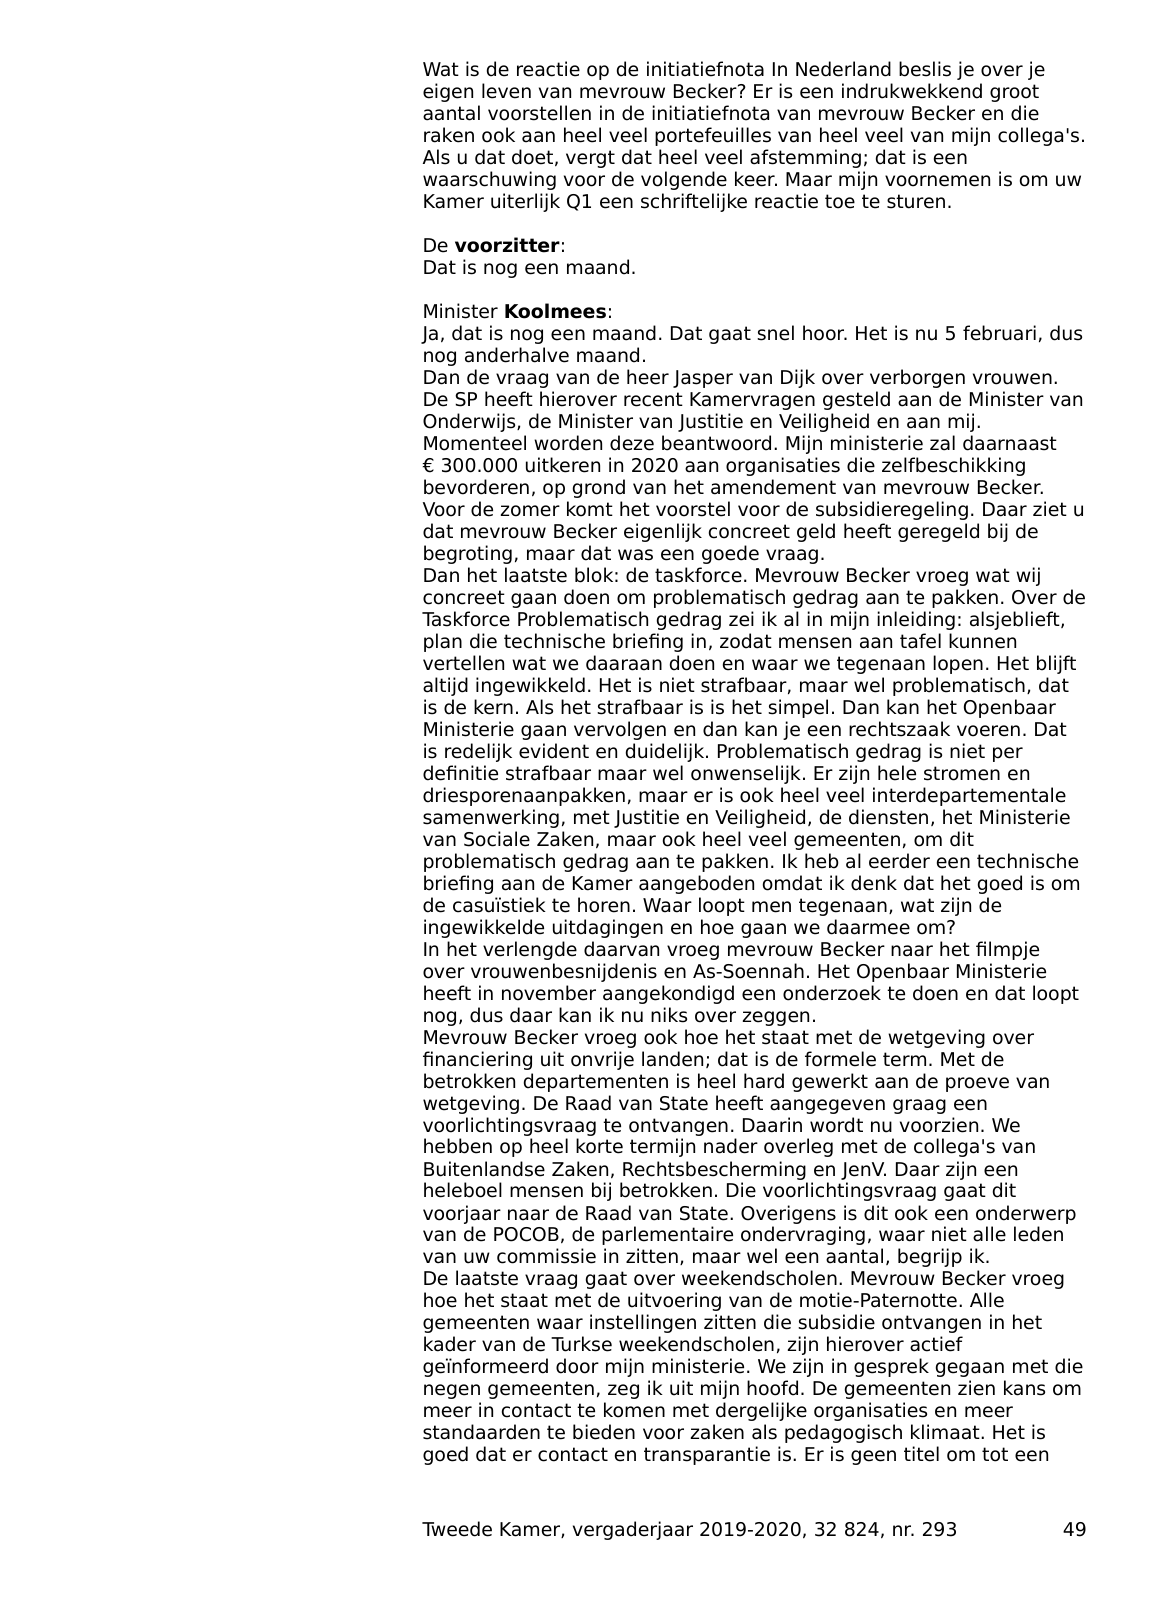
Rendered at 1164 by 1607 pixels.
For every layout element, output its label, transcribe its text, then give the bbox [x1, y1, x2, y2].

text Dan de vraag van de heer Jasper van Dijk over verborgen vrouwen. De SP heeft hierover recent Kamervragen gesteld aan de Minister van Onderwijs, de Minister van Justitie en Veiligheid en aan mij. Momenteel worden deze beantwoord. Mijn ministerie zal daarnaast € 300.000 uitkeren in 2020 aan organisaties die zelfbeschikking bevorderen, op grond van het amendement van mevrouw Becker. Voor de zomer komt het voorstel voor de subsidieregeling. Daar ziet u dat mevrouw Becker eigenlijk concreet geld heeft geregeld bij de begroting, maar dat was een goede vraag. [422, 367, 1087, 565]
text Dat is nog een maand. [422, 257, 1087, 279]
text De voorzitter: [422, 235, 1087, 257]
text De laatste vraag gaat over weekendscholen. Mevrouw Becker vroeg hoe het staat met de uitvoering van de motie-Paternotte. Alle gemeenten waar instellingen zitten die subsidie ontvangen in het kader van de Turkse weekendscholen, zijn hierover actief geïnformeerd door mijn ministerie. We zijn in gesprek gegaan met die negen gemeenten, zeg ik uit mijn hoofd. De gemeenten zien kans om meer in contact te komen met dergelijke organisaties en meer standaarden te bieden voor zaken als pedagogisch klimaat. Het is goed dat er contact en transparantie is. Er is geen titel om tot een [422, 1268, 1087, 1466]
text Mevrouw Becker vroeg ook hoe het staat met de wetgeving over financiering uit onvrije landen; dat is de formele term. Met de betrokken departementen is heel hard gewerkt aan de proeve van wetgeving. De Raad van State heeft aangegeven graag een voorlichtingsvraag te ontvangen. Daarin wordt nu voorzien. We hebben op heel korte termijn nader overleg met de collega's van Buitenlandse Zaken, Rechtsbescherming en JenV. Daar zijn een heleboel mensen bij betrokken. Die voorlichtingsvraag gaat dit voorjaar naar de Raad van State. Overigens is dit ook een onderwerp van de POCOB, de parlementaire ondervraging, waar niet alle leden van uw commissie in zitten, maar wel een aantal, begrijp ik. [422, 1027, 1087, 1268]
text Minister Koolmees: [422, 301, 1087, 323]
text Dan het laatste blok: de taskforce. Mevrouw Becker vroeg wat wij concreet gaan doen om problematisch gedrag aan te pakken. Over de Taskforce Problematisch gedrag zei ik al in mijn inleiding: alsjeblieft, plan die technische briefing in, zodat mensen aan tafel kunnen vertellen wat we daaraan doen en waar we tegenaan lopen. Het blijft altijd ingewikkeld. Het is niet strafbaar, maar wel problematisch, dat is de kern. Als het strafbaar is is het simpel. Dan kan het Openbaar Ministerie gaan vervolgen en dan kan je een rechtszaak voeren. Dat is redelijk evident en duidelijk. Problematisch gedrag is niet per definitie strafbaar maar wel onwenselijk. Er zijn hele stromen en driesporenaanpakken, maar er is ook heel veel interdepartementale samenwerking, met Justitie en Veiligheid, de diensten, het Ministerie van Sociale Zaken, maar ook heel veel gemeenten, om dit problematisch gedrag aan te pakken. Ik heb al eerder een technische briefing aan de Kamer aangeboden omdat ik denk dat het goed is om de casuïstiek te horen. Waar loopt men tegenaan, wat zijn de ingewikkelde uitdagingen en hoe gaan we daarmee om? [422, 565, 1087, 939]
text Wat is de reactie op de initiatiefnota In Nederland beslis je over je eigen leven van mevrouw Becker? Er is een indrukwekkend groot aantal voorstellen in de initiatiefnota van mevrouw Becker en die raken ook aan heel veel portefeuilles van heel veel van mijn collega's. Als u dat doet, vergt dat heel veel afstemming; dat is een waarschuwing voor de volgende keer. Maar mijn voornemen is om uw Kamer uiterlijk Q1 een schriftelijke reactie toe te sturen. [422, 59, 1087, 213]
text Ja, dat is nog een maand. Dat gaat snel hoor. Het is nu 5 februari, dus nog anderhalve maand. [422, 323, 1087, 367]
text In het verlengde daarvan vroeg mevrouw Becker naar het filmpje over vrouwenbesnijdenis en As-Soennah. Het Openbaar Ministerie heeft in november aangekondigd een onderzoek te doen en dat loopt nog, dus daar kan ik nu niks over zeggen. [422, 939, 1087, 1027]
